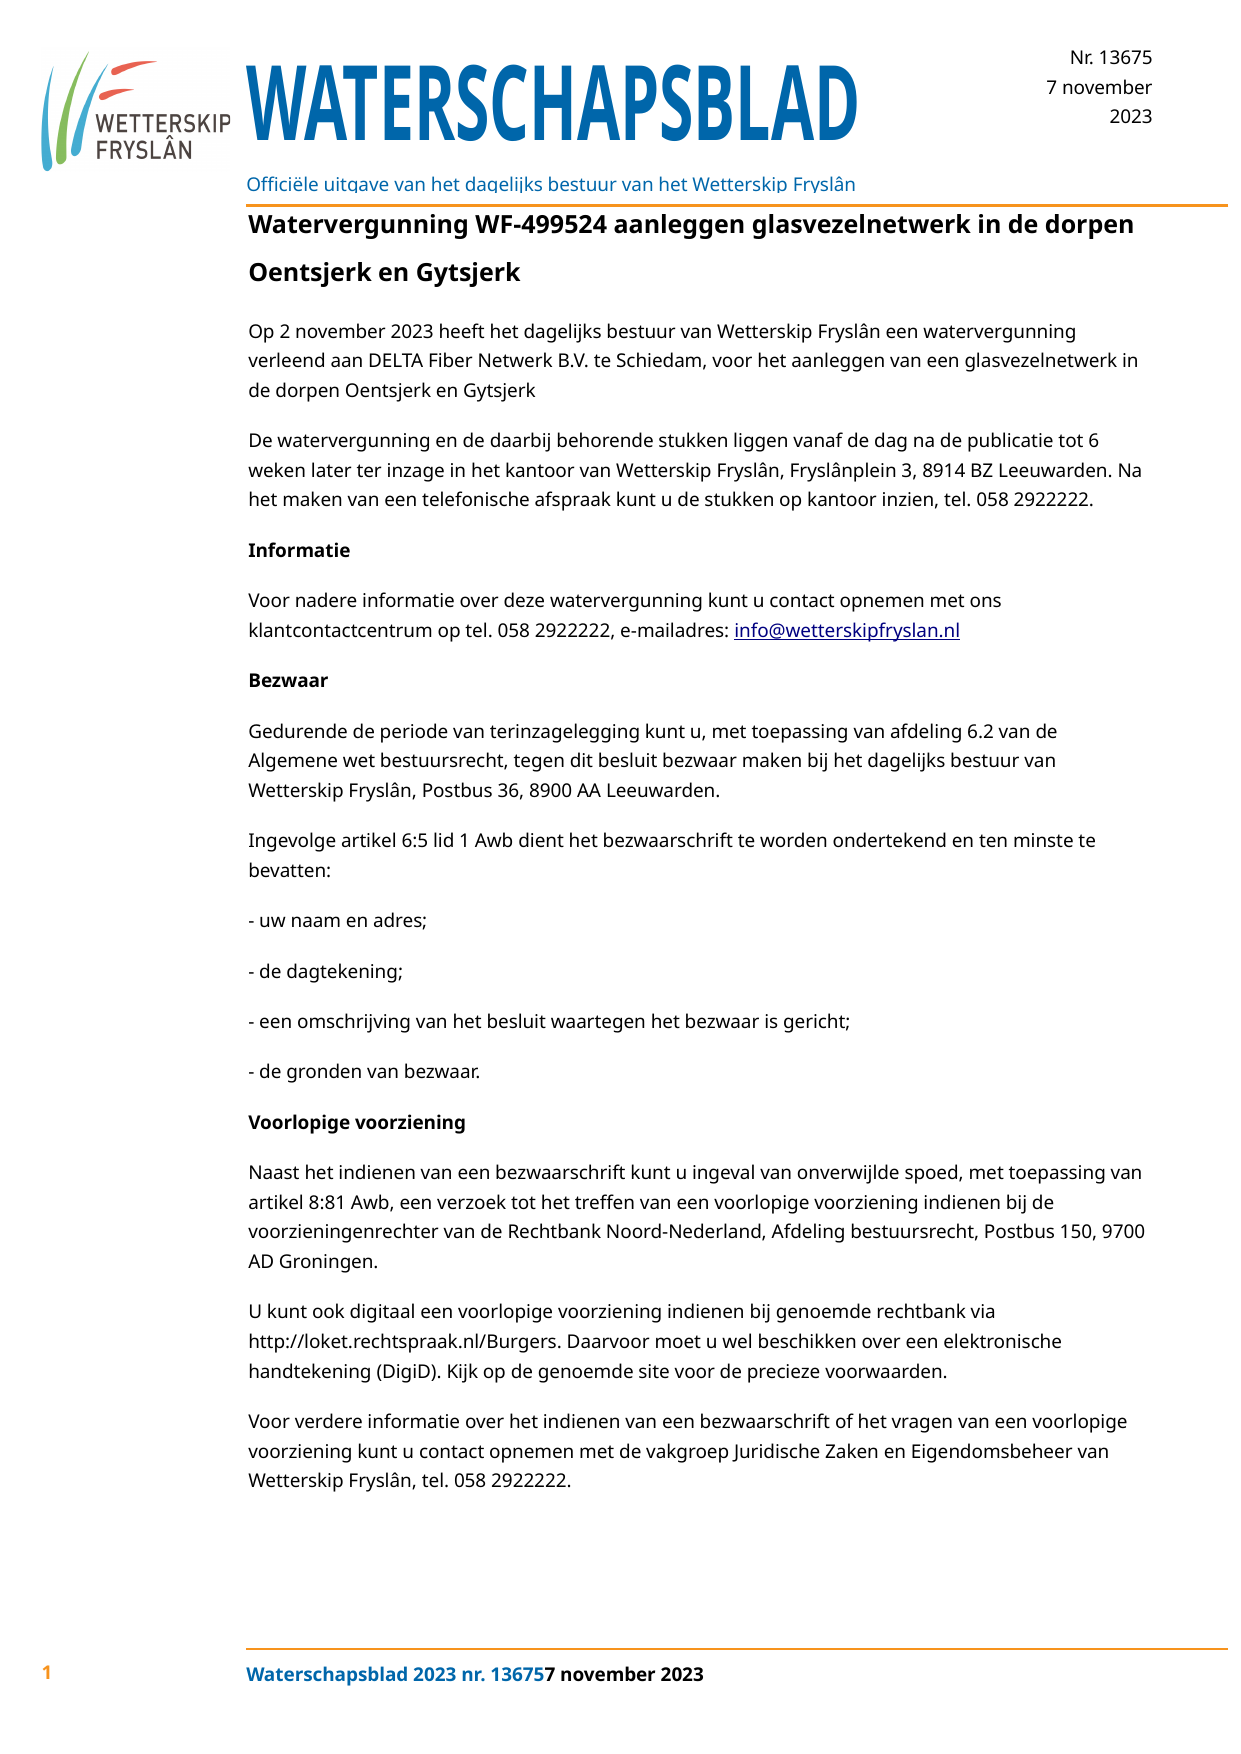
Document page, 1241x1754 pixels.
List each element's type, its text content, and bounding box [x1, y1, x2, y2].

text Watervergunning WF-499524 aanleggen glasvezelnetwerk in de dorpen Oentsjerk en Gytsjerk [248, 207, 1152, 288]
picture [41, 47, 231, 172]
text - de dagtekening; [248, 958, 1152, 984]
text Gedurende de periode van terinzagelegging kunt u, met toepassing van afdeling 6.2 van de Algemene wet bestuursrecht, tegen dit besluit bezwaar maken bij het dagelijks bestuur van Wetterskip Fryslân, Postbus 36, 8900 AA Leeuwarden. [248, 718, 1152, 803]
text Informatie [248, 537, 1152, 563]
text De watervergunning en de daarbij behorende stukken liggen vanaf de dag na de publicatie tot 6 weken later ter inzage in het kantoor van Wetterskip Fryslân, Fryslânplein 3, 8914 BZ Leeuwarden. Na het maken van een telefonische afspraak kunt u de stukken op kantoor inzien, tel. 058 2922222. [248, 427, 1152, 512]
text Bezwaar [248, 667, 1152, 693]
text Op 2 november 2023 heeft het dagelijks bestuur van Wetterskip Fryslân een watervergunning verleend aan DELTA Fiber Netwerk B.V. te Schiedam, voor het aanleggen van een glasvezelnetwerk in de dorpen Oentsjerk en Gytsjerk [248, 318, 1152, 403]
text - de gronden van bezwaar. [248, 1059, 1152, 1084]
text - een omschrijving van het besluit waartegen het bezwaar is gericht; [248, 1008, 1152, 1034]
text Voor nadere informatie over deze watervergunning kunt u contact opnemen met ons klantcontactcentrum op tel. 058 2922222, e-mailadres: info@wetterskipfryslan.nl [248, 587, 1152, 643]
text - uw naam en adres; [248, 907, 1152, 933]
text Naast het indienen van een bezwaarschrift kunt u ingeval van onverwijlde spoed, met toepassing van artikel 8:81 Awb, een verzoek tot het treffen van een voorlopige voorziening indienen bij de voorzieningenrechter van de Rechtbank Noord-Nederland, Afdeling bestuursrecht, Postbus 150, 9700 AD Groningen. [248, 1159, 1152, 1274]
text Ingevolge artikel 6:5 lid 1 Awb dient het bezwaarschrift te worden ondertekend en ten minste te bevatten: [248, 827, 1152, 883]
text U kunt ook digitaal een voorlopige voorziening indienen bij genoemde rechtbank via http://loket.rechtspraak.nl/Burgers. Daarvoor moet u wel beschikken over een elektronische handtekening (DigiD). Kijk op de genoemde site voor de precieze voorwaarden. [248, 1299, 1152, 1384]
text Voorlopige voorziening [248, 1109, 1152, 1135]
text Voor verdere informatie over het indienen van een bezwaarschrift of het vragen van een voorlopige voorziening kunt u contact opnemen met de vakgroep Juridische Zaken en Eigendomsbeheer van Wetterskip Fryslân, tel. 058 2922222. [248, 1408, 1152, 1493]
